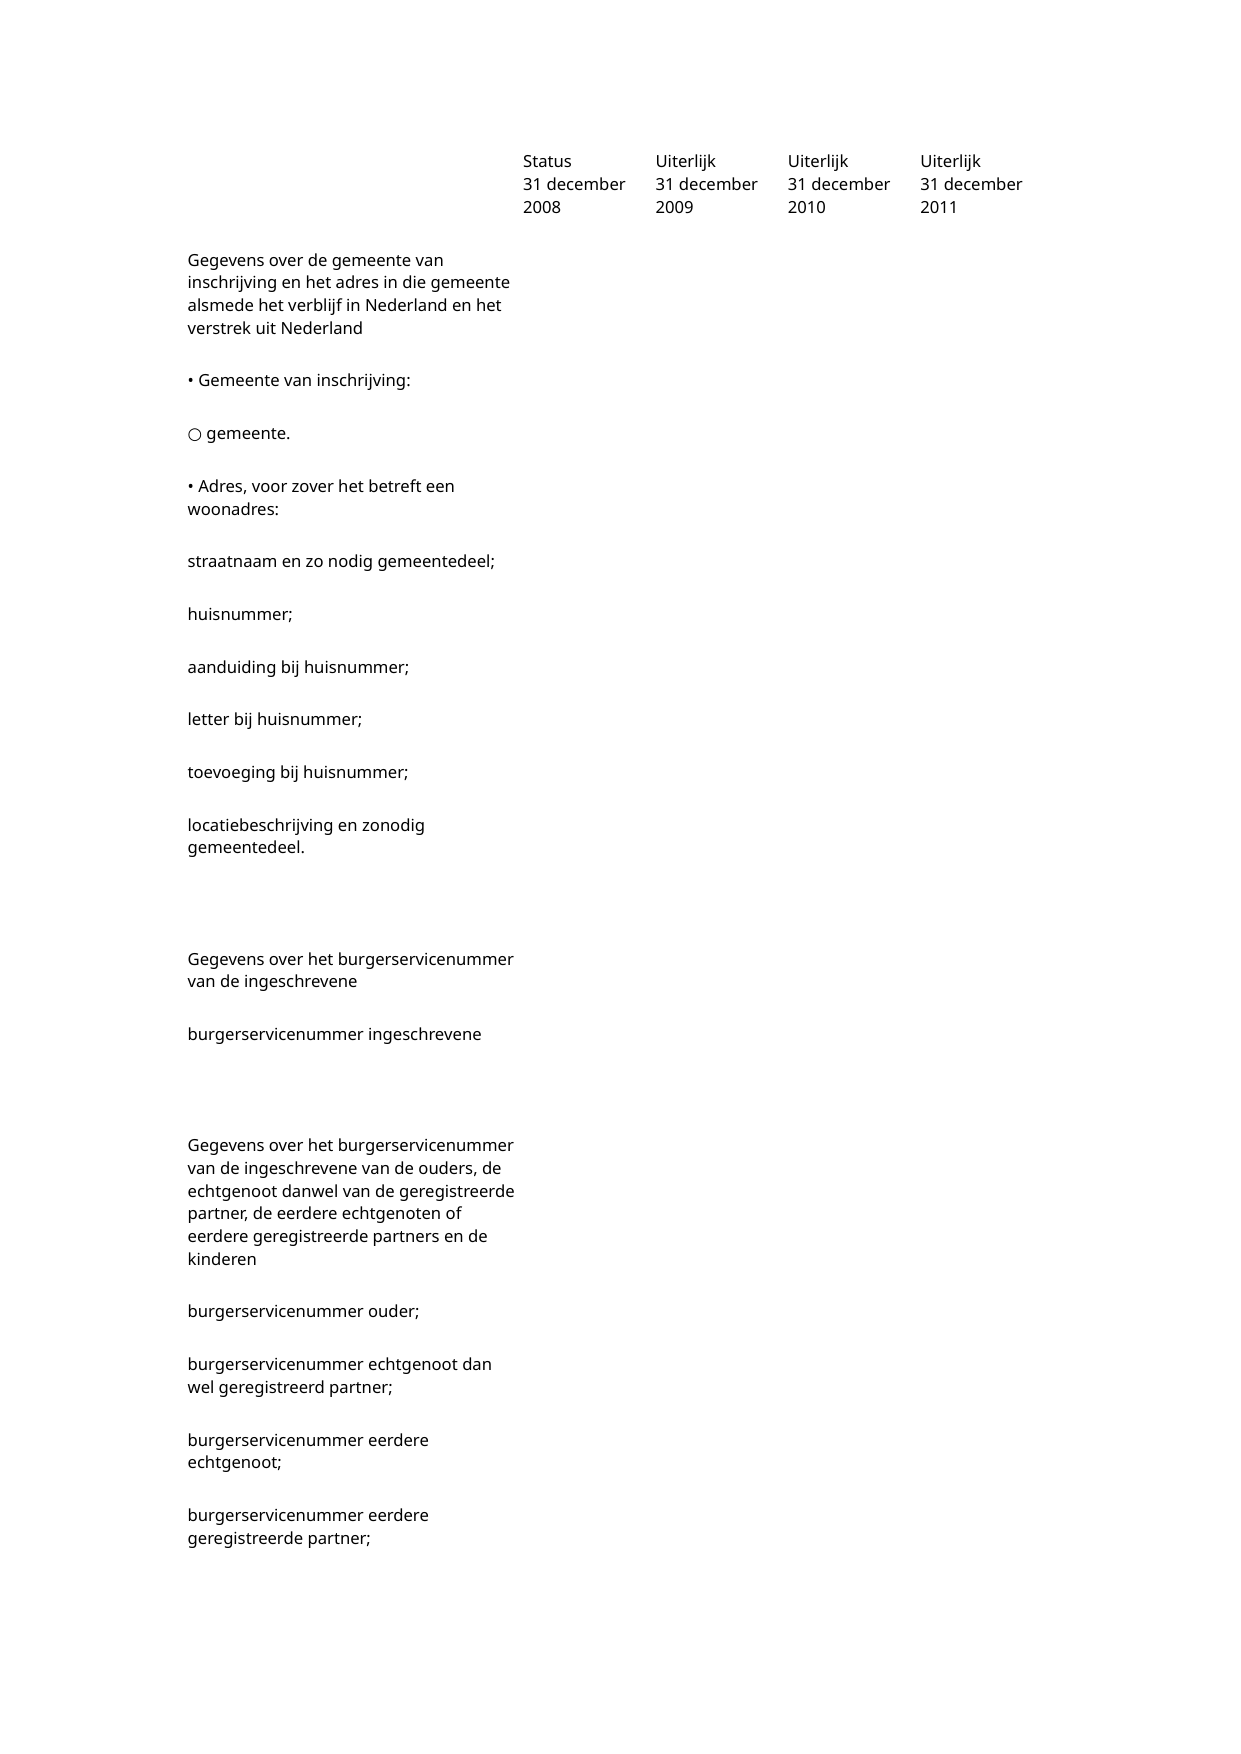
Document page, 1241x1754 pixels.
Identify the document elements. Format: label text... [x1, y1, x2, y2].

table_cell Gegevens over het burgerservicenummer van de ingeschrevene burgerservicenummer ingeschrevene [188, 947, 523, 1075]
table_cell [788, 248, 920, 889]
table_cell Gegevens over de gemeente van inschrijving en het adres in die gemeente alsmede het verblijf in Nederland en het verstrek uit Nederland • Gemeente van inschrijving: ○ gemeente. • Adres, voor zover het betreft een woonadres: straatnaam en zo nodig gemeentedeel; huisnummer; aanduiding bij huisnummer; letter bij huisnummer; toevoeging bij huisnummer; locatiebeschrijving en zonodig gemeentedeel. [188, 248, 523, 889]
table_cell [655, 1134, 788, 1579]
table_cell [188, 1075, 523, 1134]
table_cell [655, 889, 788, 947]
table_cell [523, 1075, 655, 1134]
table_cell [655, 1075, 788, 1134]
table_header [188, 150, 523, 248]
table_header Uiterlijk 31 december 2011 [920, 150, 1053, 248]
table_cell [920, 947, 1053, 1075]
table_cell [523, 889, 655, 947]
table_header Uiterlijk 31 december 2009 [655, 150, 788, 248]
table_cell [655, 248, 788, 889]
table_cell [920, 889, 1053, 947]
table_cell [523, 947, 655, 1075]
table_cell [788, 1134, 920, 1579]
table_cell [920, 1075, 1053, 1134]
table_header Uiterlijk 31 december 2010 [788, 150, 920, 248]
table_cell [788, 947, 920, 1075]
table_cell [788, 1075, 920, 1134]
table_cell Gegevens over het burgerservicenummer van de ingeschrevene van de ouders, de echtgenoot danwel van de geregistreerde partner, de eerdere echtgenoten of eerdere geregistreerde partners en de kinderen burgerservicenummer ouder; burgerservicenummer echtgenoot dan wel geregistreerd partner; burgerservicenummer eerdere echtgenoot; burgerservicenummer eerdere geregistreerde partner; [188, 1134, 523, 1579]
table_cell [920, 248, 1053, 889]
table_cell [523, 248, 655, 889]
table_cell [655, 947, 788, 1075]
table_cell [788, 889, 920, 947]
table_header Status 31 december 2008 [523, 150, 655, 248]
table_cell [188, 889, 523, 947]
table_cell [523, 1134, 655, 1579]
table_cell [920, 1134, 1053, 1579]
